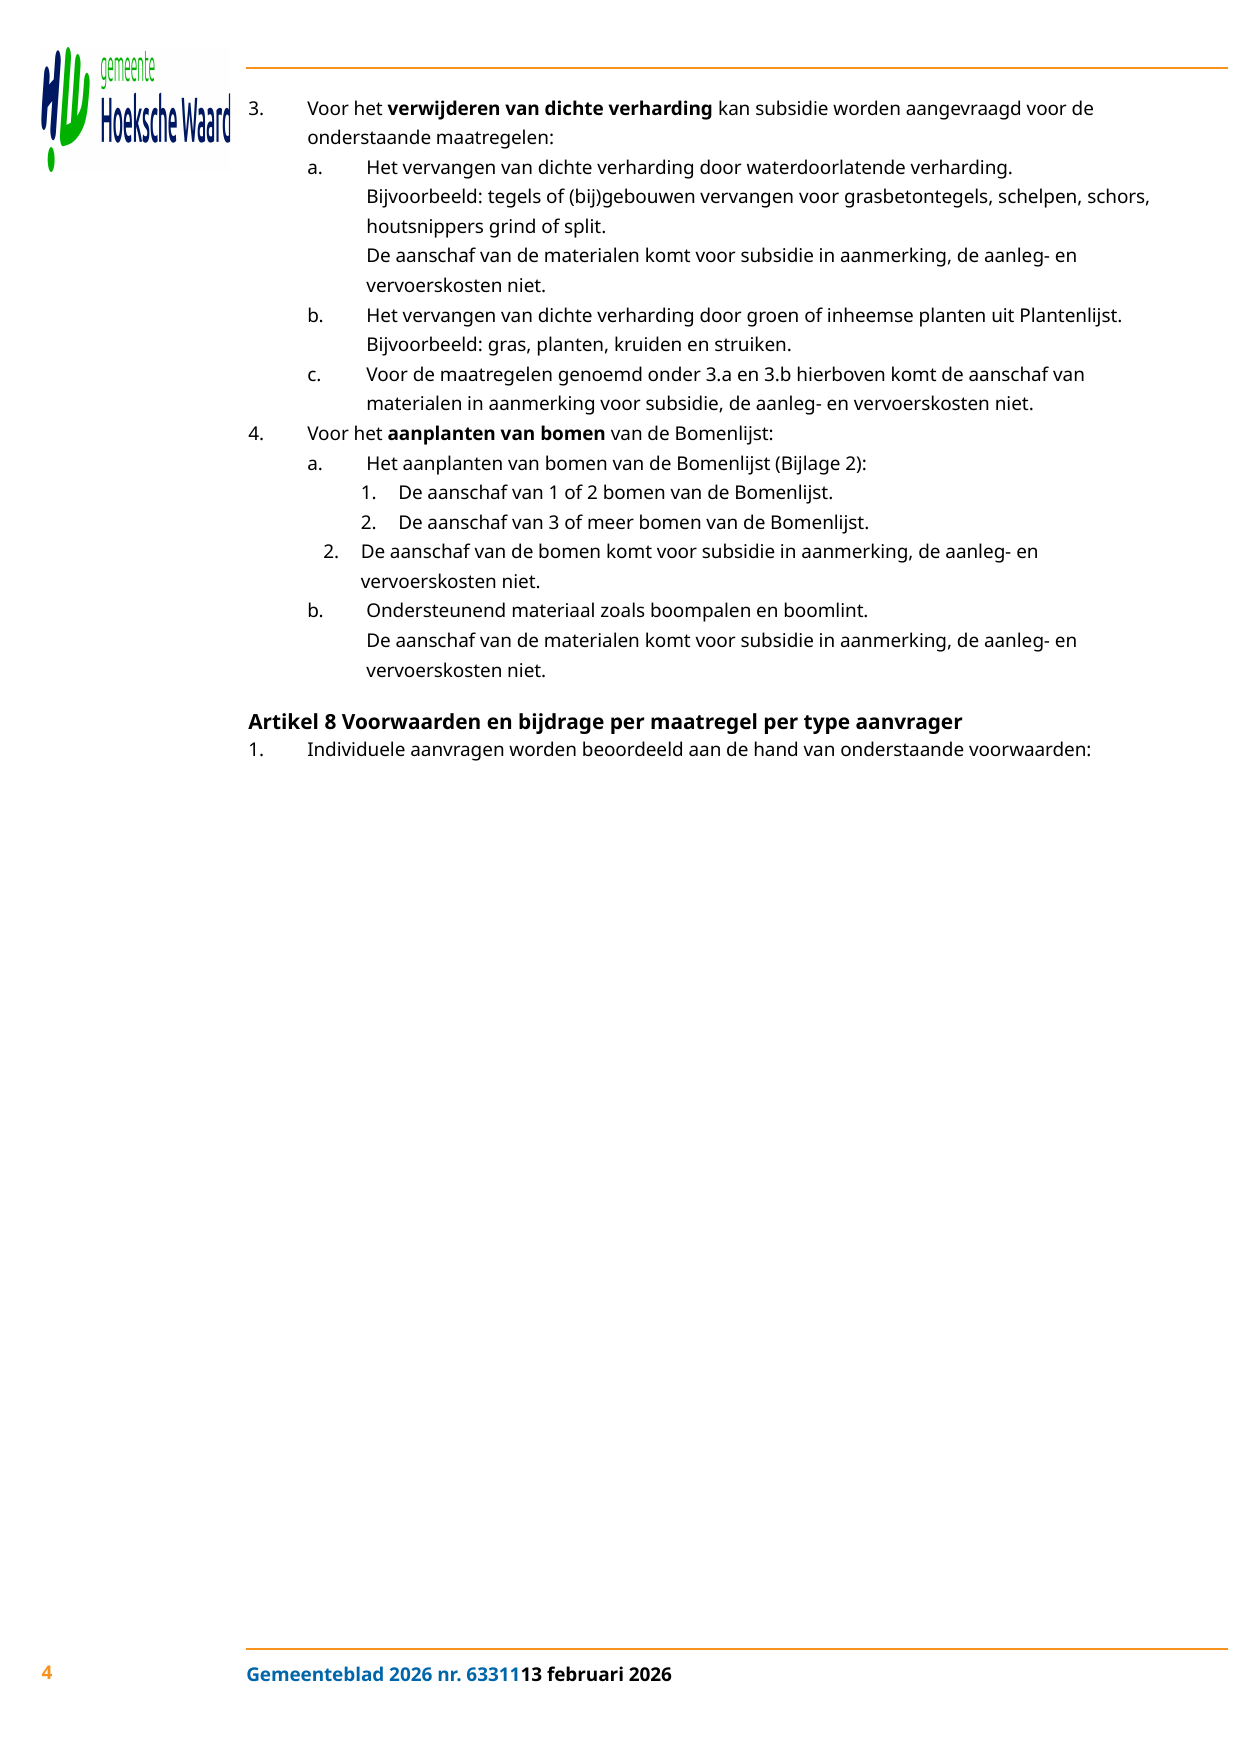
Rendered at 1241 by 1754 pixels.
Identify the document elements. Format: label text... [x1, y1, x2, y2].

list Bijvoorbeeld: gras, planten, kruiden en struiken. [307, 331, 1152, 357]
list De aanschaf van de materialen komt voor subsidie in aanmerking, de aanleg- en vervoerskosten niet. [307, 243, 1152, 298]
list Voor het aanplanten van bomen van de Bomenlijst: [248, 420, 1152, 446]
text Artikel 8 Voorwaarden en bijdrage per maatregel per type aanvrager [248, 707, 1152, 736]
list Het vervangen van dichte verharding door waterdoorlatende verharding. [307, 154, 1152, 180]
picture [41, 47, 231, 172]
list De aanschaf van de materialen komt voor subsidie in aanmerking, de aanleg- en vervoerskosten niet. [307, 627, 1152, 683]
list Ondersteunend materiaal zoals boompalen en boomlint. [307, 598, 1152, 623]
list Individuele aanvragen worden beoordeeld aan de hand van onderstaande voorwaarden: [248, 736, 1152, 761]
list De aanschaf van 3 of meer bomen van de Bomenlijst. [361, 509, 1152, 535]
list Het aanplanten van bomen van de Bomenlijst (Bijlage 2): [307, 450, 1152, 476]
list Het vervangen van dichte verharding door groen of inheemse planten uit Plantenlijst. [307, 302, 1152, 328]
list Voor het verwijderen van dichte verharding kan subsidie worden aangevraagd voor de onderstaande maatregelen: [248, 95, 1152, 150]
list De aanschaf van 1 of 2 bomen van de Bomenlijst. [361, 479, 1152, 505]
list Bijvoorbeeld: tegels of (bij)gebouwen vervangen voor grasbetontegels, schelpen, schors, houtsnippers grind of split. [307, 183, 1152, 239]
list Voor de maatregelen genoemd onder 3.a en 3.b hierboven komt de aanschaf van materialen in aanmerking voor subsidie, de aanleg- en vervoerskosten niet. [307, 361, 1152, 416]
list De aanschaf van de bomen komt voor subsidie in aanmerking, de aanleg- en vervoerskosten niet. [323, 538, 1152, 594]
